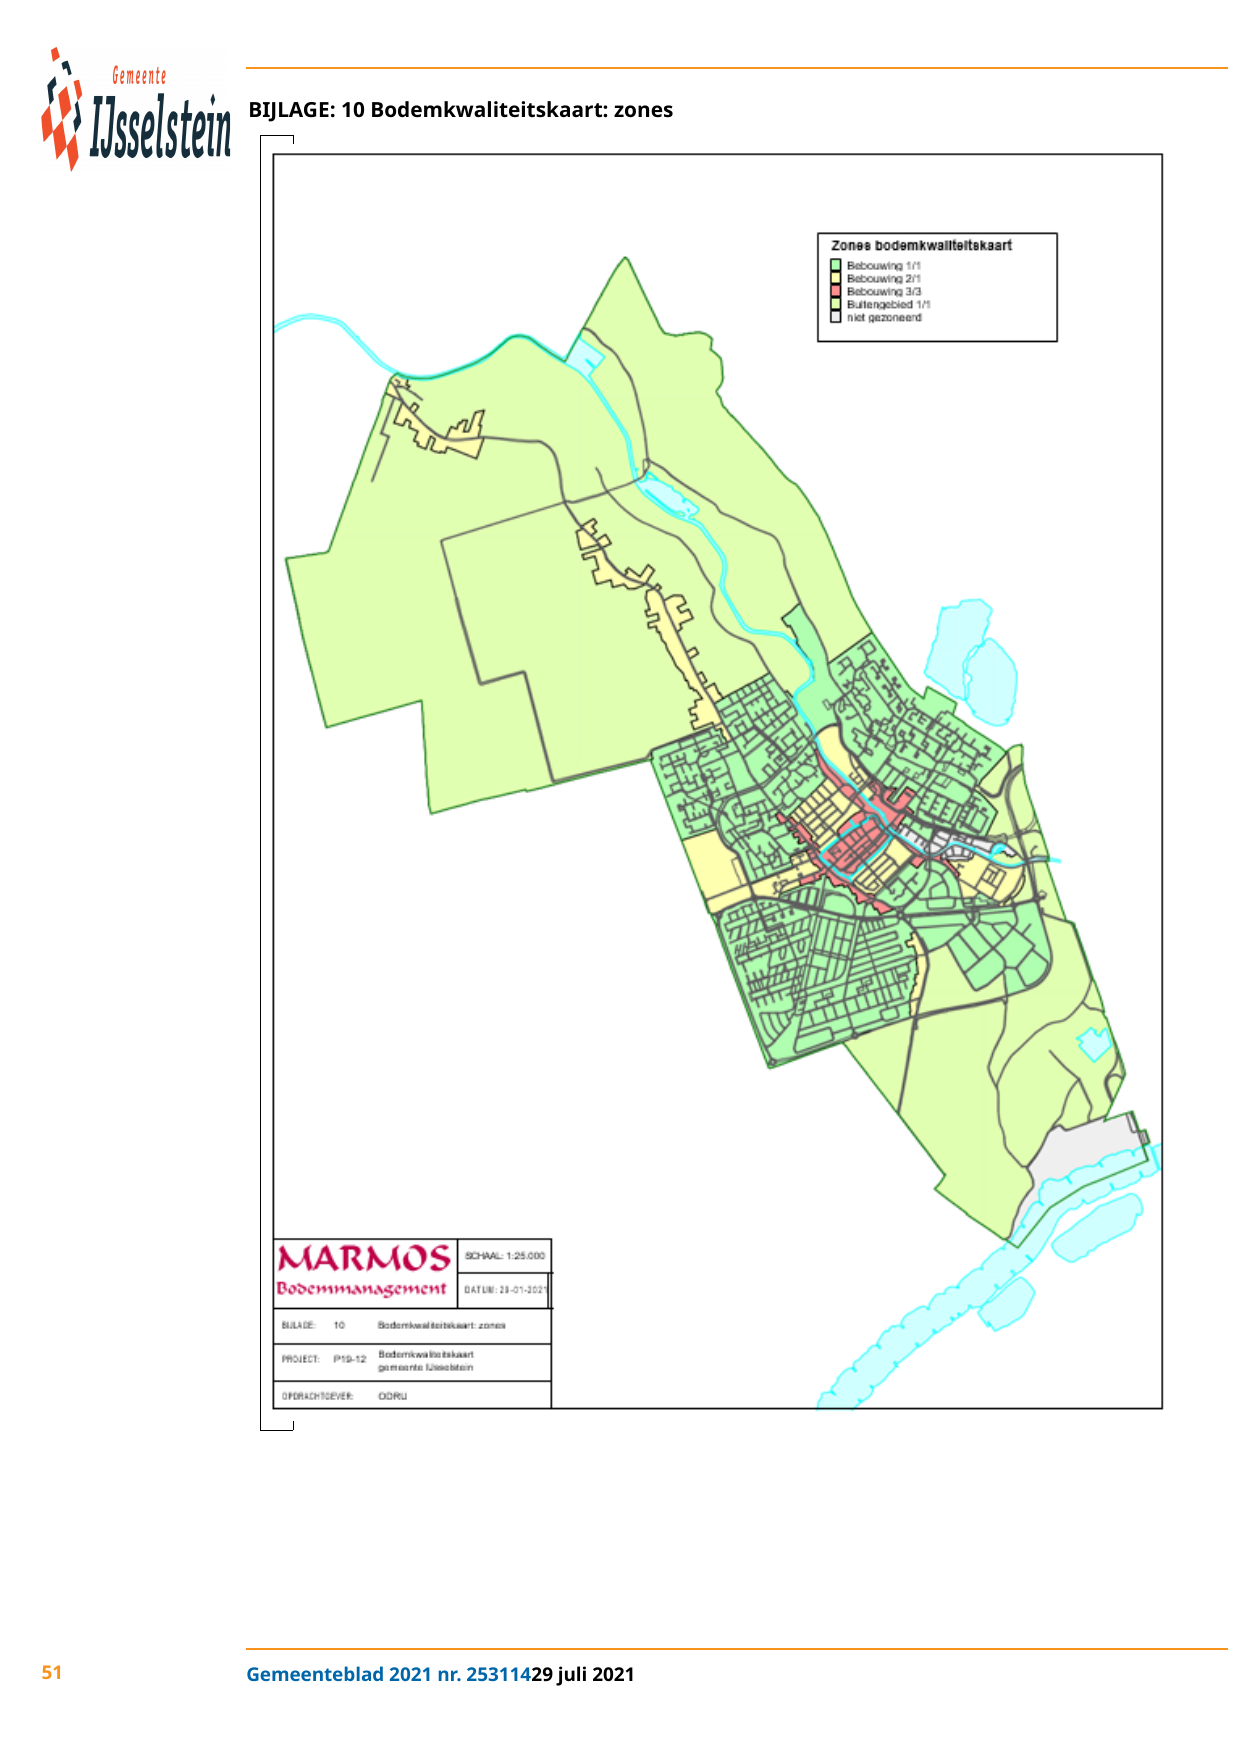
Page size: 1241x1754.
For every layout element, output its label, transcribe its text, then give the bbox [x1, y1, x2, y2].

picture [41, 47, 231, 172]
text BIJLAGE: 10 Bodemkwaliteitskaart: zones [248, 95, 1152, 123]
picture [268, 144, 1173, 1421]
